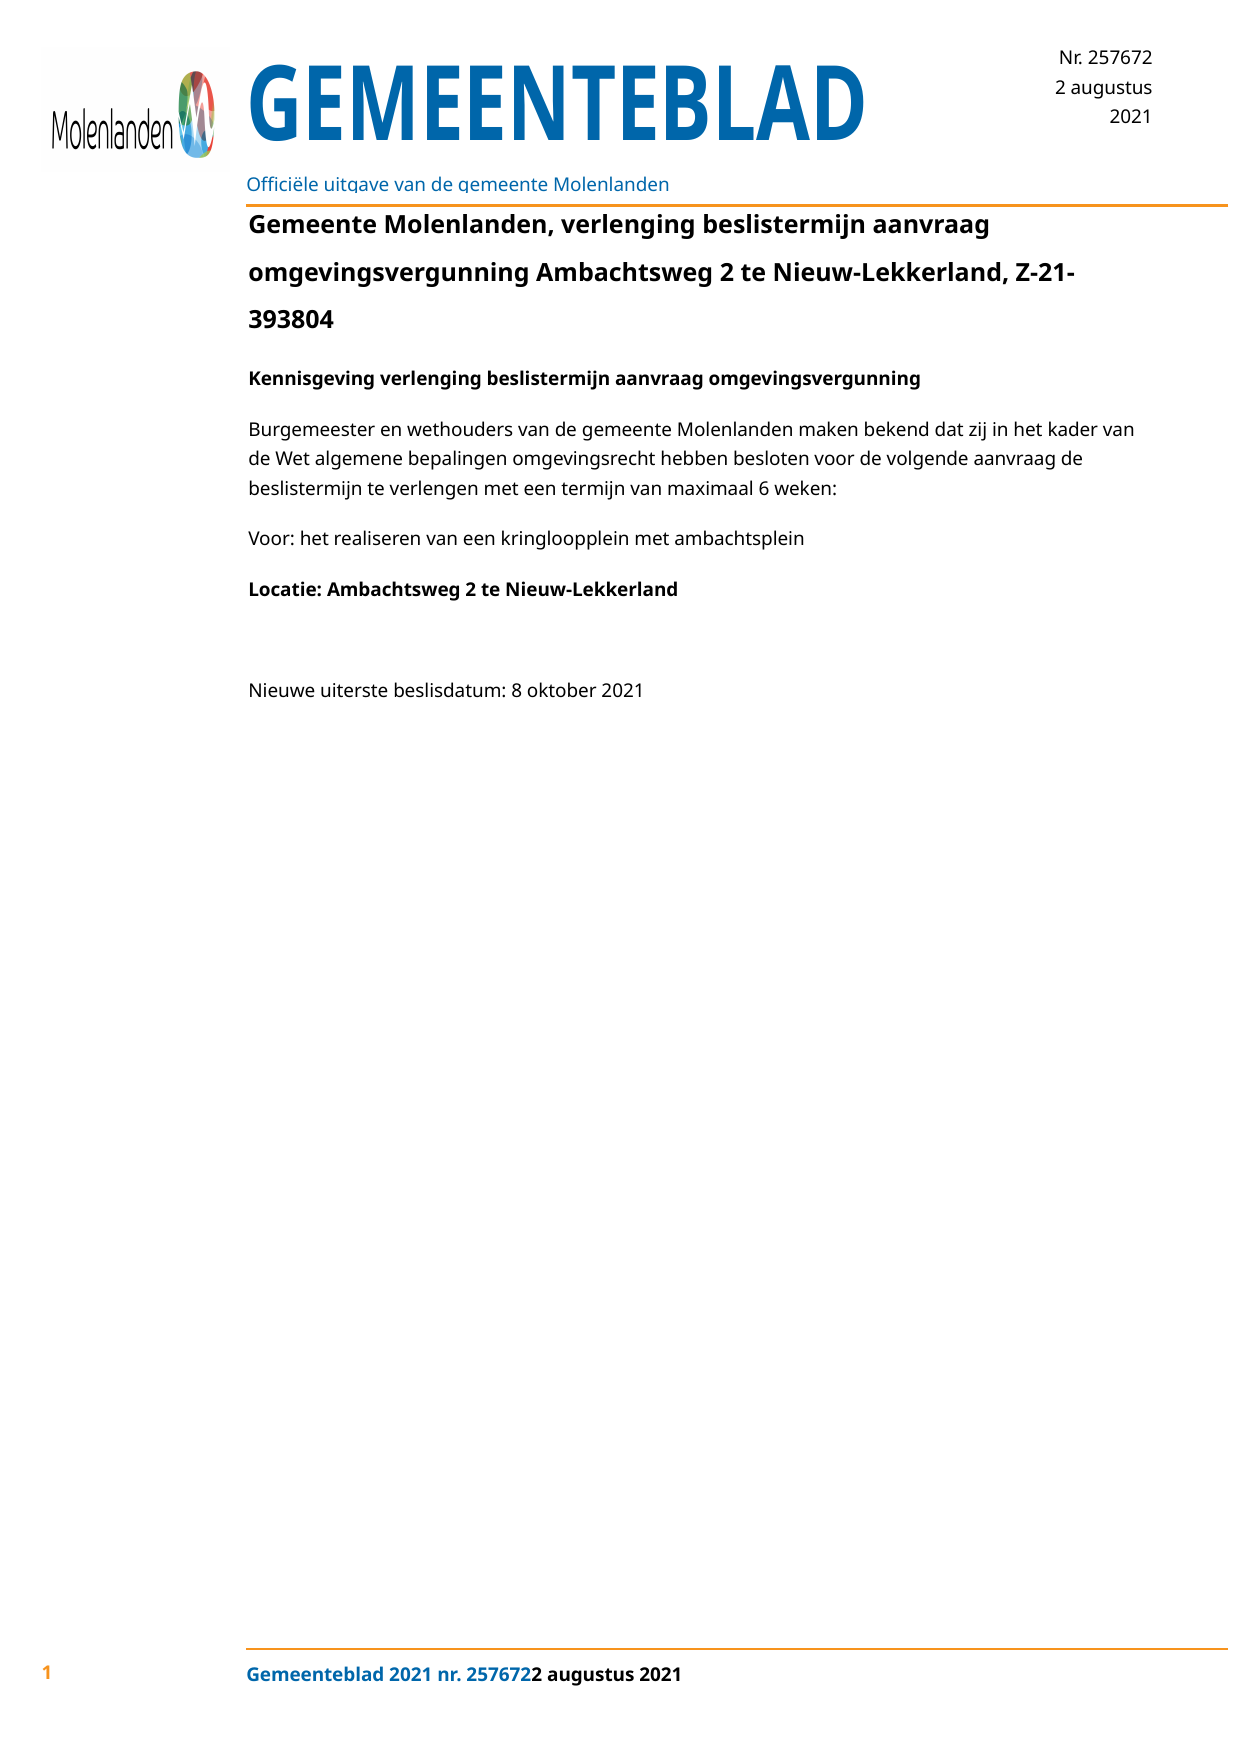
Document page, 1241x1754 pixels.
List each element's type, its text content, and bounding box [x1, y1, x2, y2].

text Nieuwe uiterste beslisdatum: 8 oktober 2021 [248, 677, 1152, 702]
text Burgemeester en wethouders van de gemeente Molenlanden maken bekend dat zij in het kader van de Wet algemene bepalingen omgevingsrecht hebben besloten voor de volgende aanvraag de beslistermijn te verlengen met een termijn van maximaal 6 weken: [248, 416, 1152, 501]
text Voor: het realiseren van een kringloopplein met ambachtsplein [248, 526, 1152, 551]
text Gemeente Molenlanden, verlenging beslistermijn aanvraag omgevingsvergunning Ambachtsweg 2 te Nieuw-Lekkerland, Z-21-393804 [248, 207, 1152, 336]
text Locatie: Ambachtsweg 2 te Nieuw-Lekkerland [248, 576, 1152, 602]
picture [41, 47, 231, 172]
text Kennisgeving verlenging beslistermijn aanvraag omgevingsvergunning [248, 366, 1152, 391]
